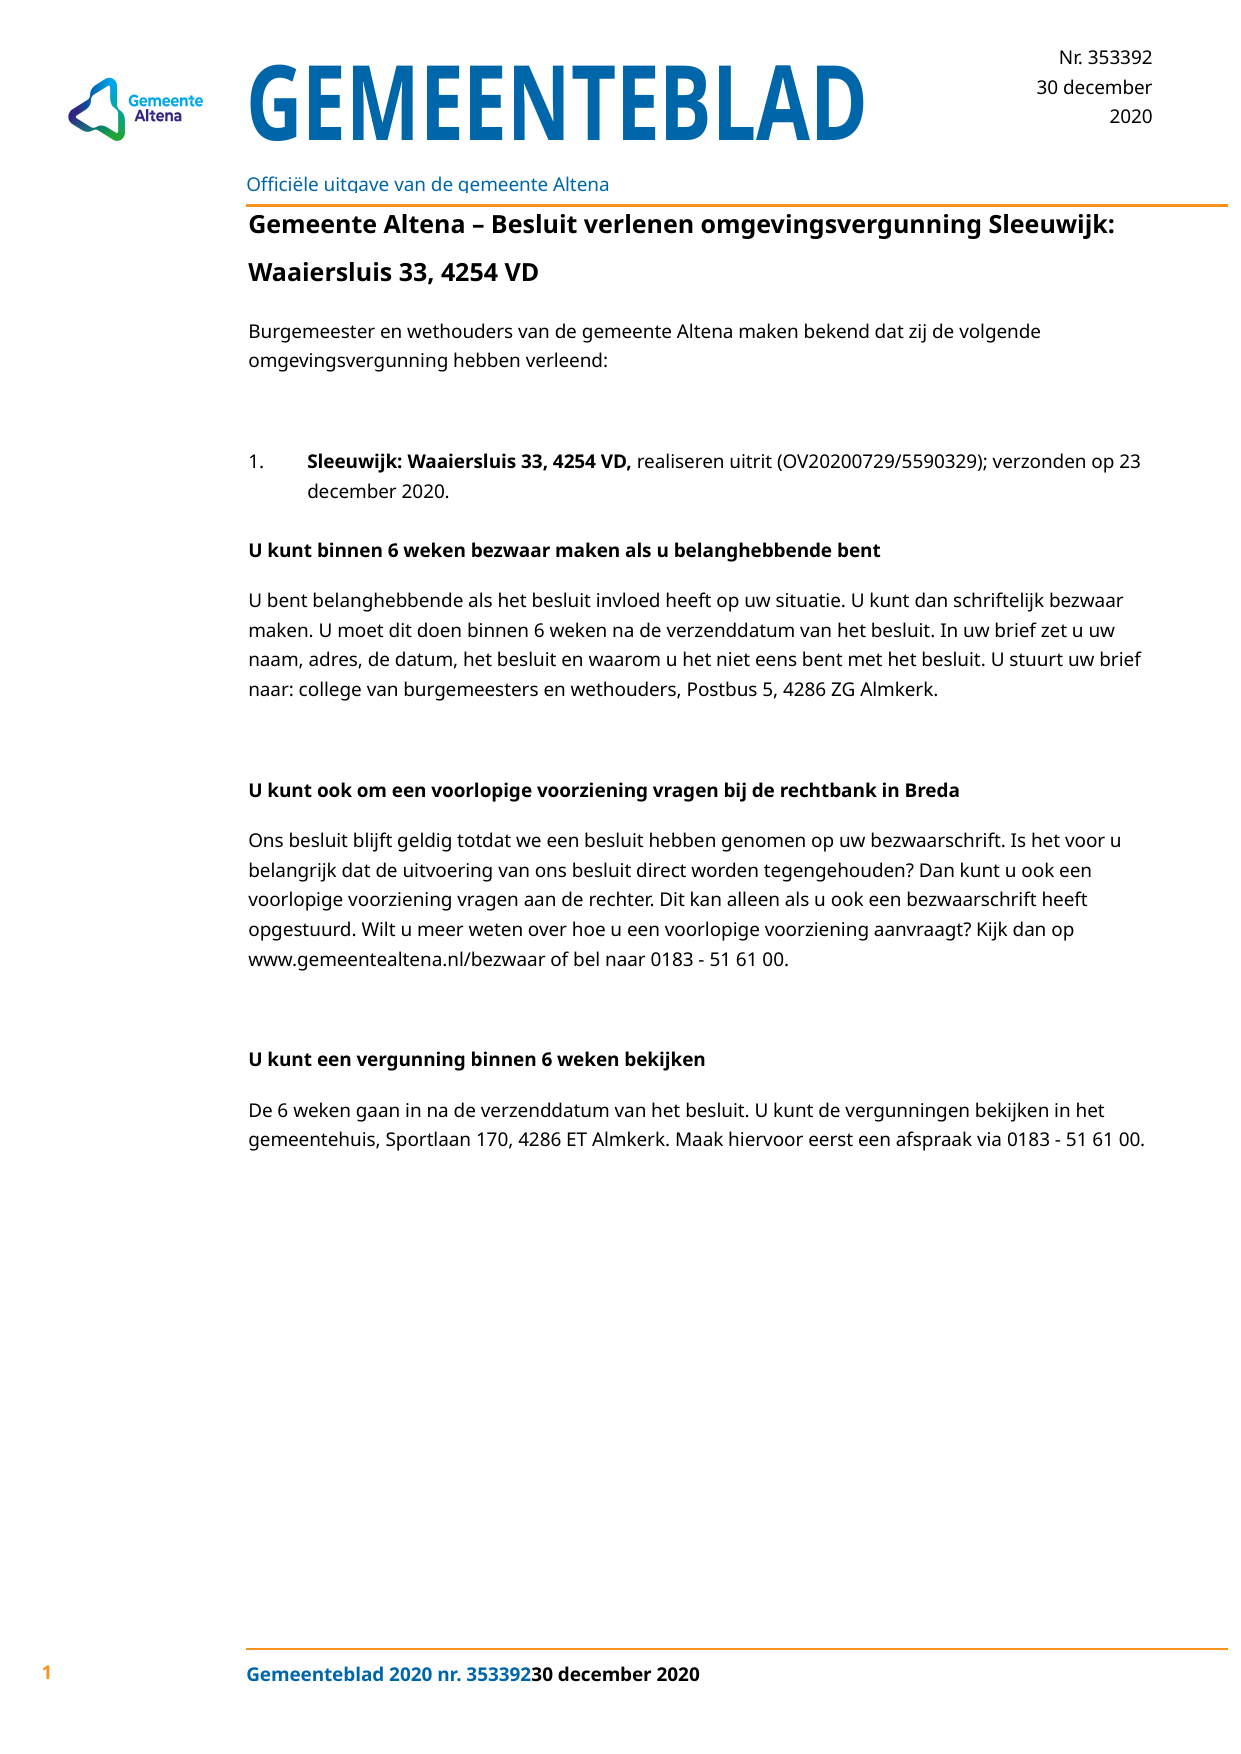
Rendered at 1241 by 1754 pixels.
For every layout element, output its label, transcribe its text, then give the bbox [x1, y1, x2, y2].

text U kunt ook om een voorlopige voorziening vragen bij de rechtbank in Breda [248, 777, 1152, 803]
text Burgemeester en wethouders van de gemeente Altena maken bekend dat zij de volgende omgevingsvergunning hebben verleend: [248, 318, 1152, 373]
text U kunt binnen 6 weken bezwaar maken als u belanghebbende bent [248, 537, 1152, 563]
text Gemeente Altena – Besluit verlenen omgevingsvergunning Sleeuwijk: Waaiersluis 33, 4254 VD [248, 207, 1152, 288]
picture [41, 47, 231, 172]
list Sleeuwijk: Waaiersluis 33, 4254 VD, realiseren uitrit (OV20200729/5590329); verzonden op 23 december 2020. [248, 448, 1152, 504]
text U bent belanghebbende als het besluit invloed heeft op uw situatie. U kunt dan schriftelijk bezwaar maken. U moet dit doen binnen 6 weken na de verzenddatum van het besluit. In uw brief zet u uw naam, adres, de datum, het besluit en waarom u het niet eens bent met het besluit. U stuurt uw brief naar: college van burgemeesters en wethouders, Postbus 5, 4286 ZG Almkerk. [248, 587, 1152, 702]
text De 6 weken gaan in na de verzenddatum van het besluit. U kunt de vergunningen bekijken in het gemeentehuis, Sportlaan 170, 4286 ET Almkerk. Maak hiervoor eerst een afspraak via 0183 - 51 61 00. [248, 1097, 1152, 1152]
text U kunt een vergunning binnen 6 weken bekijken [248, 1047, 1152, 1072]
text Ons besluit blijft geldig totdat we een besluit hebben genomen op uw bezwaarschrift. Is het voor u belangrijk dat de uitvoering van ons besluit direct worden tegengehouden? Dan kunt u ook een voorlopige voorziening vragen aan de rechter. Dit kan alleen als u ook een bezwaarschrift heeft opgestuurd. Wilt u meer weten over hoe u een voorlopige voorziening aanvraagt? Kijk dan op www.gemeentealtena.nl/bezwaar of bel naar 0183 - 51 61 00. [248, 827, 1152, 972]
